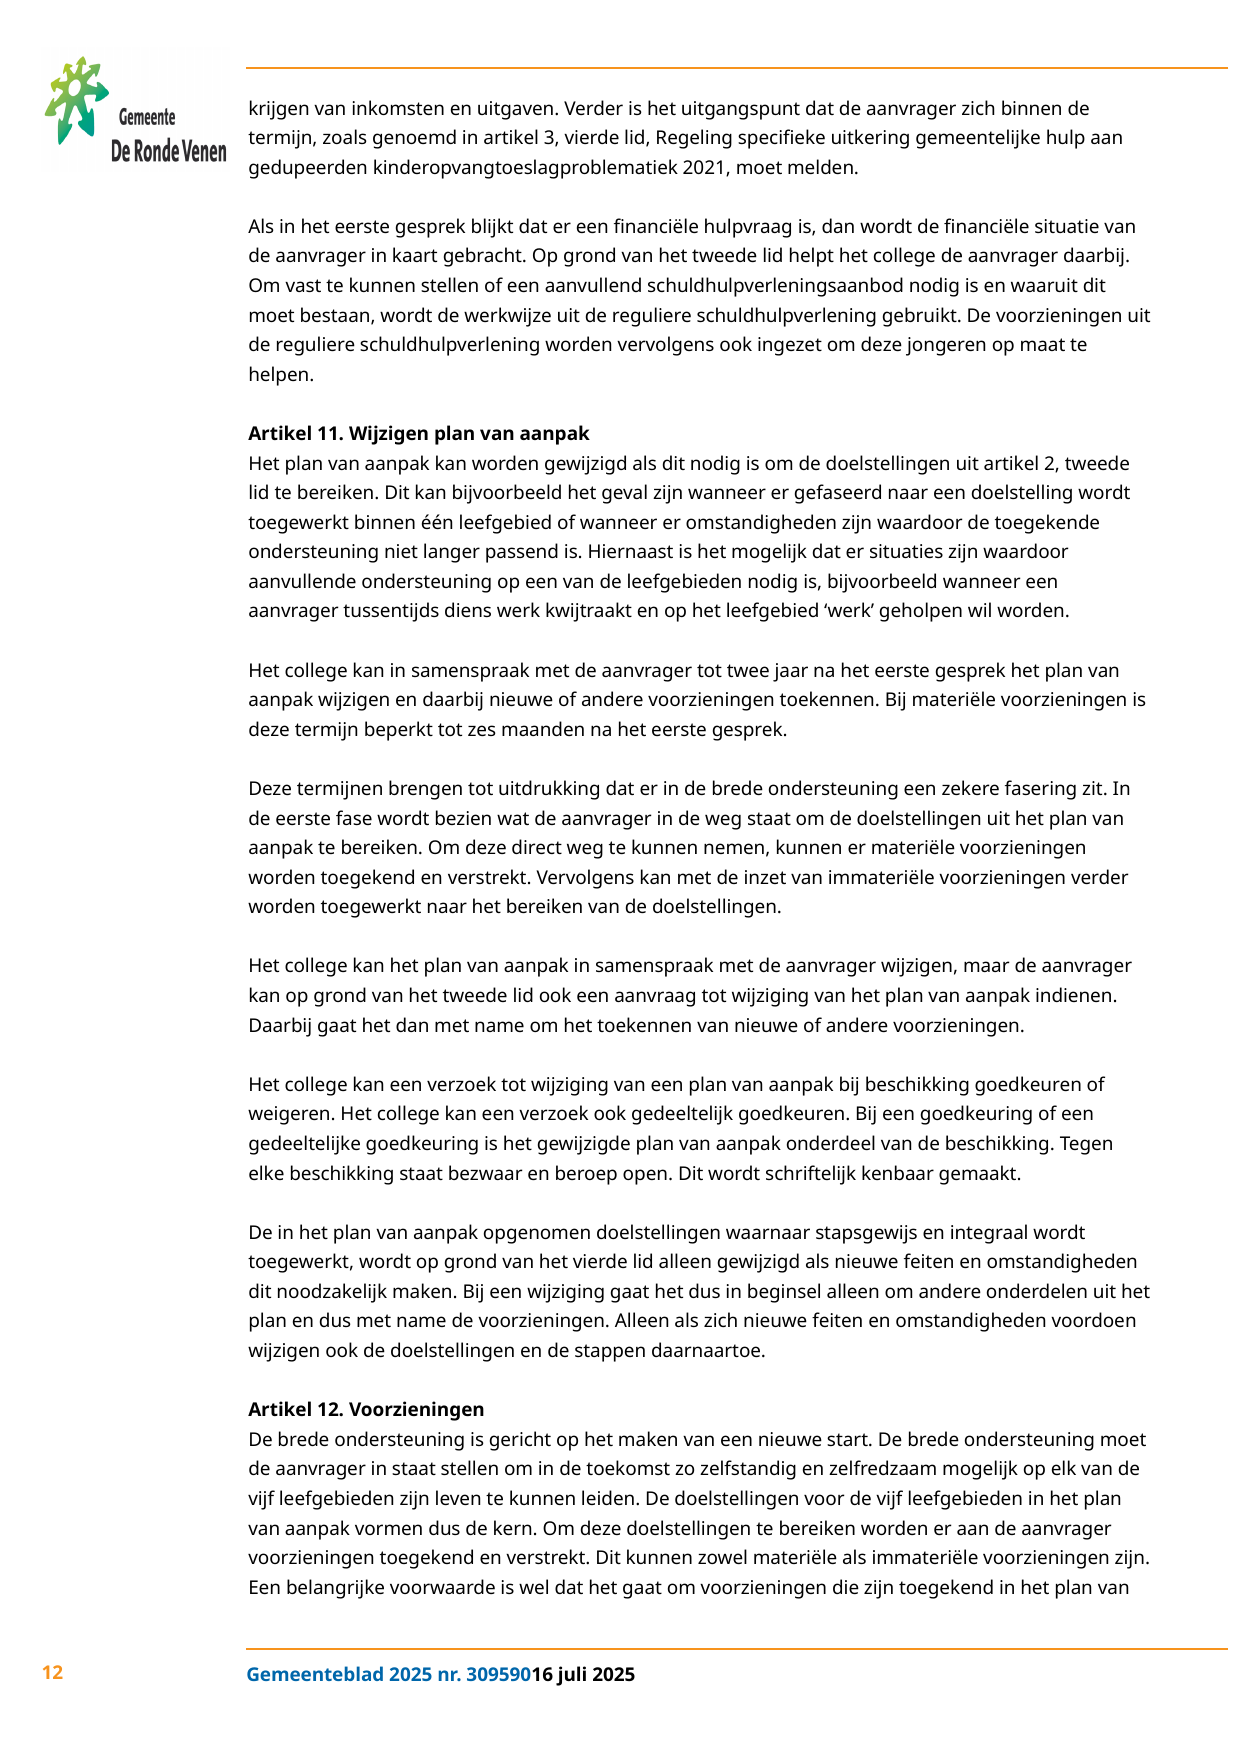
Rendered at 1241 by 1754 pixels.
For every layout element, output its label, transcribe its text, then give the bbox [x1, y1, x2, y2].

text Het college kan in samenspraak met de aanvrager tot twee jaar na het eerste gesprek het plan van aanpak wijzigen en daarbij nieuwe of andere voorzieningen toekennen. Bij materiële voorzieningen is deze termijn beperkt tot zes maanden na het eerste gesprek. [248, 657, 1152, 742]
text Artikel 11. Wijzigen plan van aanpak [248, 420, 1152, 446]
text Het plan van aanpak kan worden gewijzigd als dit nodig is om de doelstellingen uit artikel 2, tweede lid te bereiken. Dit kan bijvoorbeeld het geval zijn wanneer er gefaseerd naar een doelstelling wordt toegewerkt binnen één leefgebied of wanneer er omstandigheden zijn waardoor de toegekende ondersteuning niet langer passend is. Hiernaast is het mogelijk dat er situaties zijn waardoor aanvullende ondersteuning op een van de leefgebieden nodig is, bijvoorbeeld wanneer een aanvrager tussentijds diens werk kwijtraakt en op het leefgebied ‘werk’ geholpen wil worden. [248, 450, 1152, 623]
text krijgen van inkomsten en uitgaven. Verder is het uitgangspunt dat de aanvrager zich binnen de termijn, zoals genoemd in artikel 3, vierde lid, Regeling specifieke uitkering gemeentelijke hulp aan gedupeerden kinderopvangtoeslagproblematiek 2021, moet melden. [248, 95, 1152, 180]
text Als in het eerste gesprek blijkt dat er een financiële hulpvraag is, dan wordt de financiële situatie van de aanvrager in kaart gebracht. Op grond van het tweede lid helpt het college de aanvrager daarbij. Om vast te kunnen stellen of een aanvullend schuldhulpverleningsaanbod nodig is en waaruit dit moet bestaan, wordt de werkwijze uit de reguliere schuldhulpverlening gebruikt. De voorzieningen uit de reguliere schuldhulpverlening worden vervolgens ook ingezet om deze jongeren op maat te helpen. [248, 213, 1152, 387]
picture [41, 47, 231, 172]
text De in het plan van aanpak opgenomen doelstellingen waarnaar stapsgewijs en integraal wordt toegewerkt, wordt op grond van het vierde lid alleen gewijzigd als nieuwe feiten en omstandigheden dit noodzakelijk maken. Bij een wijziging gaat het dus in beginsel alleen om andere onderdelen uit het plan en dus met name de voorzieningen. Alleen als zich nieuwe feiten en omstandigheden voordoen wijzigen ook de doelstellingen en de stappen daarnaartoe. [248, 1219, 1152, 1363]
text De brede ondersteuning is gericht op het maken van een nieuwe start. De brede ondersteuning moet de aanvrager in staat stellen om in de toekomst zo zelfstandig en zelfredzaam mogelijk op elk van de vijf leefgebieden zijn leven te kunnen leiden. De doelstellingen voor de vijf leefgebieden in het plan van aanpak vormen dus de kern. Om deze doelstellingen te bereiken worden er aan de aanvrager voorzieningen toegekend en verstrekt. Dit kunnen zowel materiële als immateriële voorzieningen zijn. Een belangrijke voorwaarde is wel dat het gaat om voorzieningen die zijn toegekend in het plan van [248, 1426, 1152, 1600]
text Artikel 12. Voorzieningen [248, 1396, 1152, 1422]
text Het college kan een verzoek tot wijziging van een plan van aanpak bij beschikking goedkeuren of weigeren. Het college kan een verzoek ook gedeeltelijk goedkeuren. Bij een goedkeuring of een gedeeltelijke goedkeuring is het gewijzigde plan van aanpak onderdeel van de beschikking. Tegen elke beschikking staat bezwaar en beroep open. Dit wordt schriftelijk kenbaar gemaakt. [248, 1071, 1152, 1186]
text Deze termijnen brengen tot uitdrukking dat er in de brede ondersteuning een zekere fasering zit. In de eerste fase wordt bezien wat de aanvrager in de weg staat om de doelstellingen uit het plan van aanpak te bereiken. Om deze direct weg te kunnen nemen, kunnen er materiële voorzieningen worden toegekend en verstrekt. Vervolgens kan met de inzet van immateriële voorzieningen verder worden toegewerkt naar het bereiken van de doelstellingen. [248, 775, 1152, 919]
text Het college kan het plan van aanpak in samenspraak met de aanvrager wijzigen, maar de aanvrager kan op grond van het tweede lid ook een aanvraag tot wijziging van het plan van aanpak indienen. Daarbij gaat het dan met name om het toekennen van nieuwe of andere voorzieningen. [248, 953, 1152, 1038]
